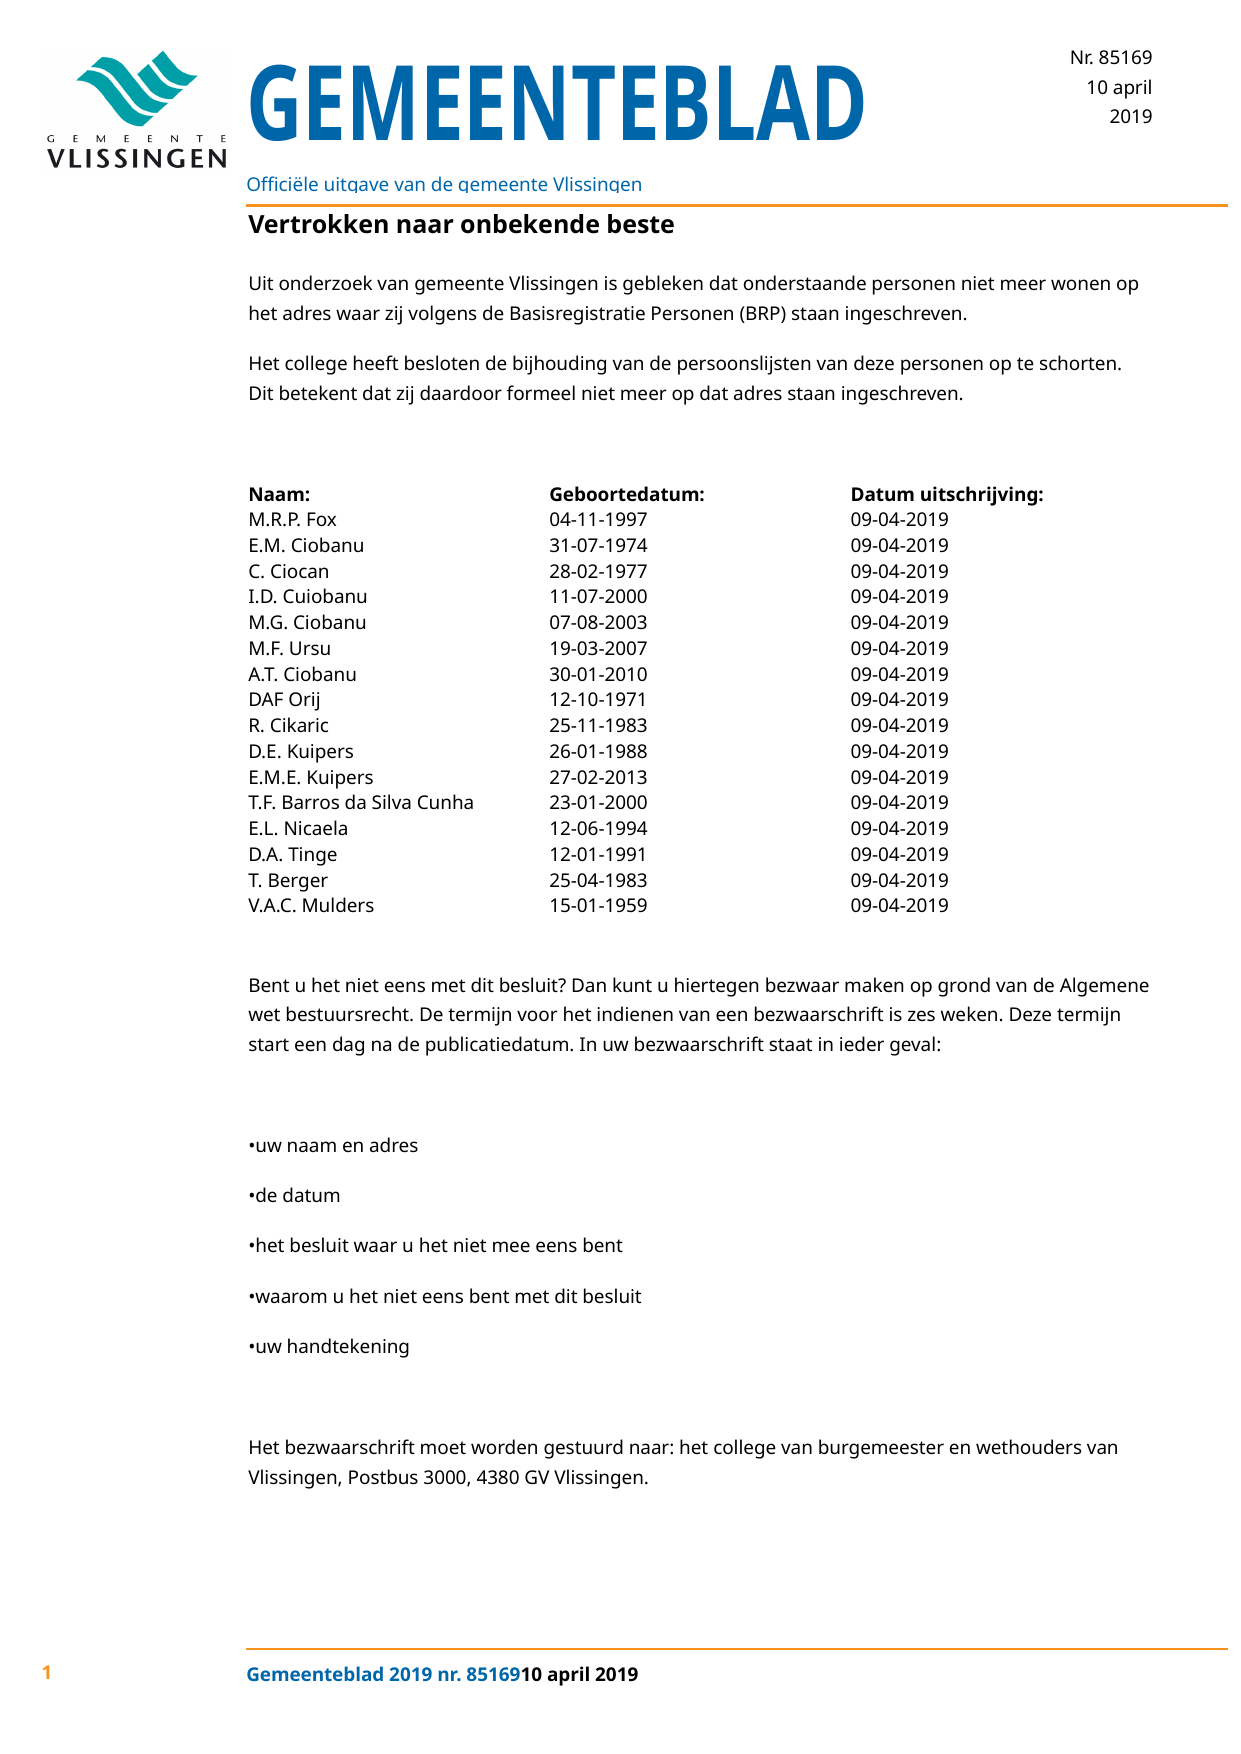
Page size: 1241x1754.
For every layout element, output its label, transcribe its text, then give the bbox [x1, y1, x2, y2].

table_cell 11-07-2000 [549, 584, 850, 609]
text •het besluit waar u het niet mee eens bent [248, 1233, 1152, 1258]
table_cell DAF Orij [248, 687, 549, 712]
text •uw handtekening [248, 1333, 1152, 1359]
table_cell M.G. Ciobanu [248, 610, 549, 635]
table_cell 30-01-2010 [549, 661, 850, 687]
table_cell 12-10-1971 [549, 687, 850, 712]
table_cell 25-11-1983 [549, 713, 850, 738]
table_cell 27-02-2013 [549, 764, 850, 789]
table_cell 09-04-2019 [850, 558, 1152, 584]
picture [41, 47, 231, 172]
table_cell 07-08-2003 [549, 610, 850, 635]
text Het college heeft besloten de bijhouding van de persoonslijsten van deze personen op te schorten. Dit betekent dat zij daardoor formeel niet meer op dat adres staan ingeschreven. [248, 350, 1152, 406]
table_cell 31-07-1974 [549, 532, 850, 558]
table_cell 09-04-2019 [850, 841, 1152, 867]
table_cell 04-11-1997 [549, 507, 850, 532]
table_cell E.M. Ciobanu [248, 532, 549, 558]
table_cell 12-06-1994 [549, 815, 850, 841]
table_cell T. Berger [248, 867, 549, 892]
text •uw naam en adres [248, 1132, 1152, 1158]
text Het bezwaarschrift moet worden gestuurd naar: het college van burgemeester en wethouders van Vlissingen, Postbus 3000, 4380 GV Vlissingen. [248, 1434, 1152, 1490]
table_cell E.M.E. Kuipers [248, 764, 549, 789]
table_cell 23-01-2000 [549, 790, 850, 815]
table_cell M.F. Ursu [248, 635, 549, 661]
table_cell A.T. Ciobanu [248, 661, 549, 687]
text •de datum [248, 1182, 1152, 1208]
table_cell T.F. Barros da Silva Cunha [248, 790, 549, 815]
text •waarom u het niet eens bent met dit besluit [248, 1283, 1152, 1309]
table_cell 09-04-2019 [850, 764, 1152, 789]
table_header Datum uitschrijving: [850, 481, 1152, 507]
table_cell C. Ciocan [248, 558, 549, 584]
table_cell 09-04-2019 [850, 532, 1152, 558]
table_cell 09-04-2019 [850, 893, 1152, 918]
table_cell 25-04-1983 [549, 867, 850, 892]
table_cell 09-04-2019 [850, 867, 1152, 892]
table_cell 09-04-2019 [850, 507, 1152, 532]
table_cell 09-04-2019 [850, 584, 1152, 609]
table_cell 09-04-2019 [850, 635, 1152, 661]
table_cell E.L. Nicaela [248, 815, 549, 841]
table_cell D.E. Kuipers [248, 738, 549, 764]
table_cell 26-01-1988 [549, 738, 850, 764]
table_cell R. Cikaric [248, 713, 549, 738]
table_cell 09-04-2019 [850, 610, 1152, 635]
text Vertrokken naar onbekende beste [248, 207, 1152, 241]
text Uit onderzoek van gemeente Vlissingen is gebleken dat onderstaande personen niet meer wonen op het adres waar zij volgens de Basisregistratie Personen (BRP) staan ingeschreven. [248, 270, 1152, 326]
table_cell M.R.P. Fox [248, 507, 549, 532]
table_cell 28-02-1977 [549, 558, 850, 584]
table_cell 09-04-2019 [850, 815, 1152, 841]
text Bent u het niet eens met dit besluit? Dan kunt u hiertegen bezwaar maken op grond van de Algemene wet bestuursrecht. De termijn voor het indienen van een bezwaarschrift is zes weken. Deze termijn start een dag na de publicatiedatum. In uw bezwaarschrift staat in ieder geval: [248, 972, 1152, 1057]
table_header Naam: [248, 481, 549, 507]
table_cell 19-03-2007 [549, 635, 850, 661]
table_cell 09-04-2019 [850, 713, 1152, 738]
table_cell I.D. Cuiobanu [248, 584, 549, 609]
table_cell 15-01-1959 [549, 893, 850, 918]
table_cell 09-04-2019 [850, 738, 1152, 764]
table_cell 09-04-2019 [850, 790, 1152, 815]
table_cell V.A.C. Mulders [248, 893, 549, 918]
table_cell 12-01-1991 [549, 841, 850, 867]
table_cell D.A. Tinge [248, 841, 549, 867]
table_cell 09-04-2019 [850, 687, 1152, 712]
table_cell 09-04-2019 [850, 661, 1152, 687]
table_header Geboortedatum: [549, 481, 850, 507]
